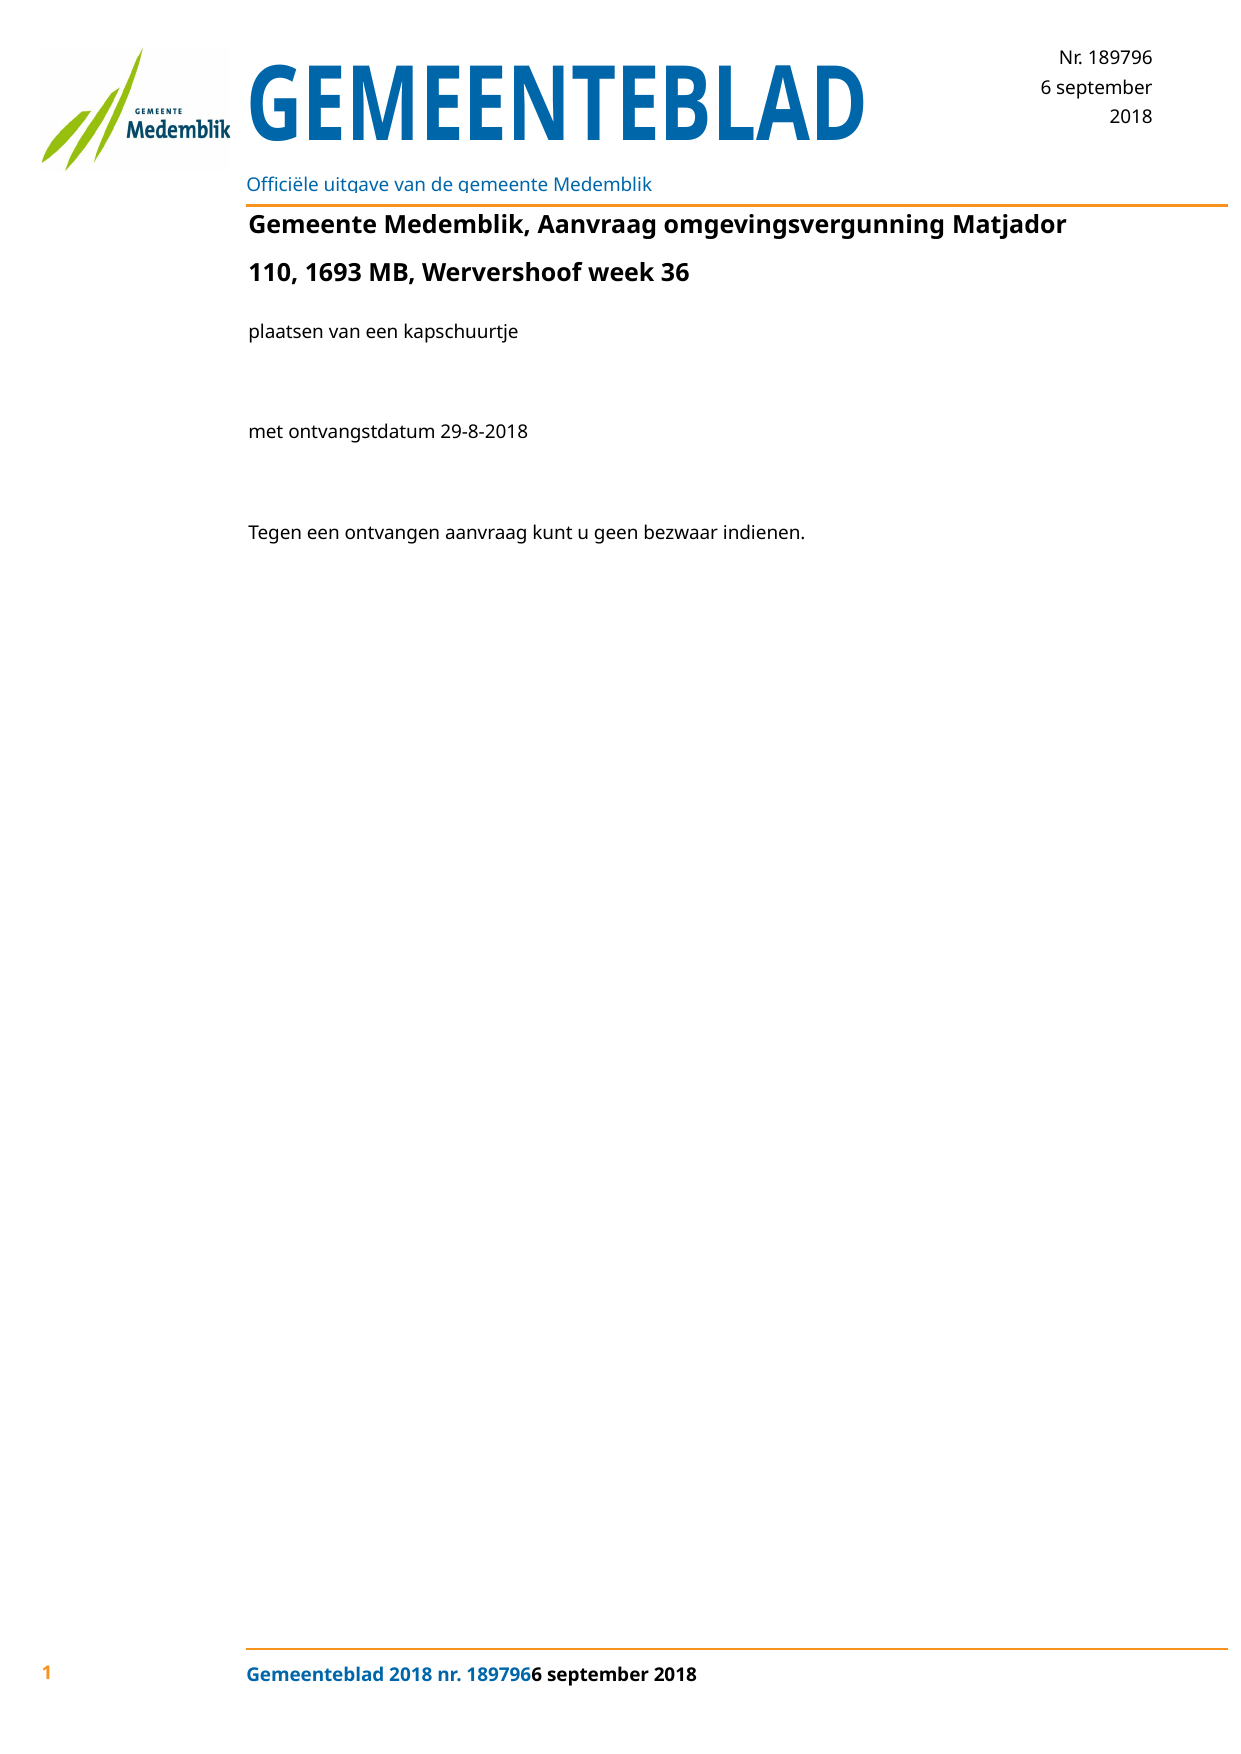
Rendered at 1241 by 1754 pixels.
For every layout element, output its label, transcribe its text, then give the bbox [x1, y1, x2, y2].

text Tegen een ontvangen aanvraag kunt u geen bezwaar indienen. [248, 519, 1152, 545]
text plaatsen van een kapschuurtje [248, 318, 1152, 344]
text met ontvangstdatum 29-8-2018 [248, 419, 1152, 444]
text Gemeente Medemblik, Aanvraag omgevingsvergunning Matjador 110, 1693 MB, Wervershoof week 36 [248, 207, 1152, 288]
picture [41, 47, 231, 172]
